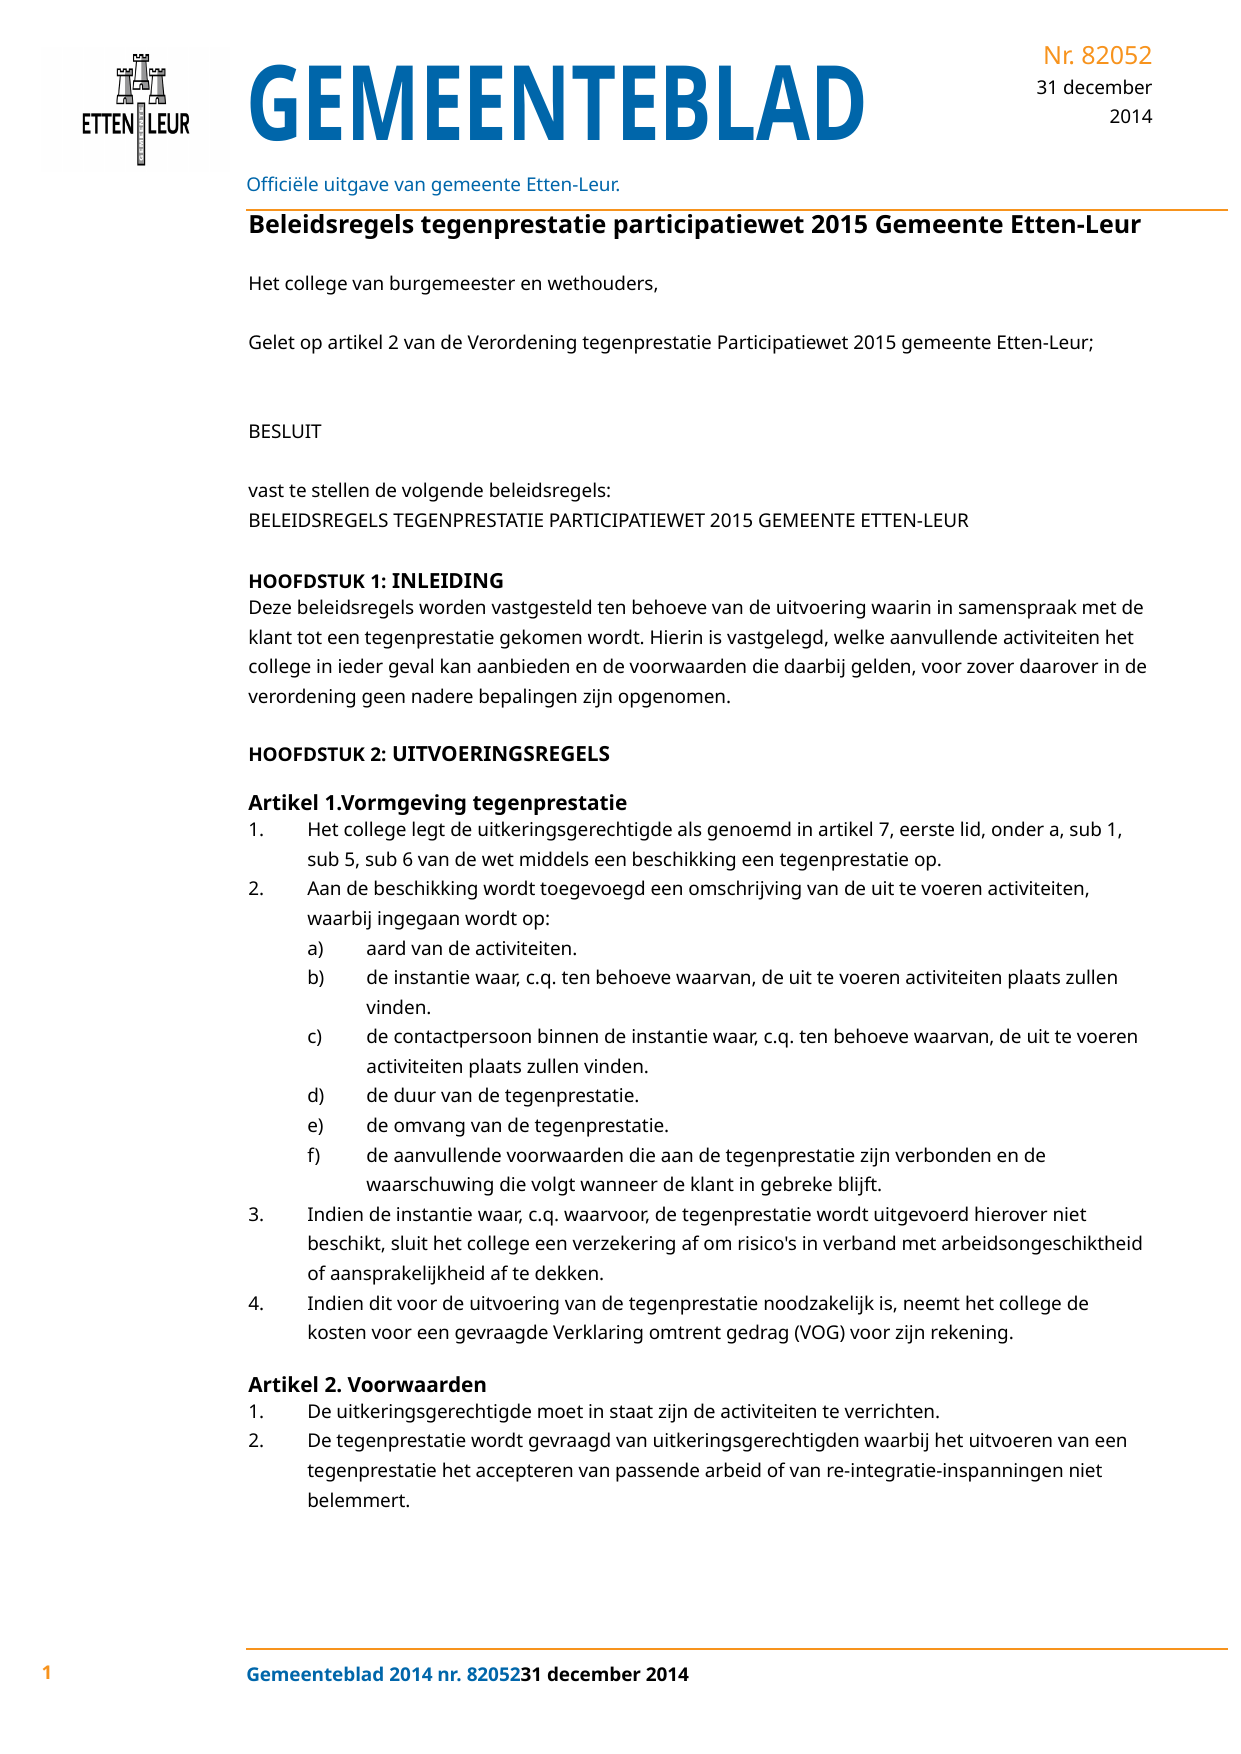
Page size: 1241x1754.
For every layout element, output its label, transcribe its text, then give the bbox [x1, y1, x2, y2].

text Het college van burgemeester en wethouders, [248, 270, 1152, 296]
text Artikel 2. Voorwaarden [248, 1370, 1152, 1398]
list de contactpersoon binnen de instantie waar, c.q. ten behoeve waarvan, de uit te voeren activiteiten plaats zullen vinden. [307, 1023, 1152, 1079]
text Gelet op artikel 2 van de Verordening tegenprestatie Participatiewet 2015 gemeente Etten-Leur; [248, 329, 1152, 355]
list Indien dit voor de uitvoering van de tegenprestatie noodzakelijk is, neemt het college de kosten voor een gevraagde Verklaring omtrent gedrag (VOG) voor zijn rekening. [248, 1290, 1152, 1345]
text Deze beleidsregels worden vastgesteld ten behoeve van de uitvoering waarin in samenspraak met de klant tot een tegenprestatie gekomen wordt. Hierin is vastgelegd, welke aanvullende activiteiten het college in ieder geval kan aanbieden en de voorwaarden die daarbij gelden, voor zover daarover in de verordening geen nadere bepalingen zijn opgenomen. [248, 594, 1152, 709]
list Aan de beschikking wordt toegevoegd een omschrijving van de uit te voeren activiteiten, waarbij ingegaan wordt op: [248, 876, 1152, 931]
list De tegenprestatie wordt gevraagd van uitkeringsgerechtigden waarbij het uitvoeren van een tegenprestatie het accepteren van passende arbeid of van re-integratie-inspanningen niet belemmert. [248, 1428, 1152, 1513]
list De uitkeringsgerechtigde moet in staat zijn de activiteiten te verrichten. [248, 1398, 1152, 1424]
picture [41, 47, 231, 172]
list Het college legt de uitkeringsgerechtigde als genoemd in artikel 7, eerste lid, onder a, sub 1, sub 5, sub 6 van de wet middels een beschikking een tegenprestatie op. [248, 816, 1152, 872]
text HOOFDSTUK 1: INLEIDING [248, 566, 1152, 594]
list Indien de instantie waar, c.q. waarvoor, de tegenprestatie wordt uitgevoerd hierover niet beschikt, sluit het college een verzekering af om risico's in verband met arbeidsongeschiktheid of aansprakelijkheid af te dekken. [248, 1201, 1152, 1286]
text BESLUIT [248, 418, 1152, 444]
list de omvang van de tegenprestatie. [307, 1112, 1152, 1138]
text Artikel 1.Vormgeving tegenprestatie [248, 788, 1152, 816]
text vast te stellen de volgende beleidsregels: [248, 477, 1152, 503]
list de instantie waar, c.q. ten behoeve waarvan, de uit te voeren activiteiten plaats zullen vinden. [307, 964, 1152, 1019]
text HOOFDSTUK 2: UITVOERINGSREGELS [248, 739, 1152, 767]
text Beleidsregels tegenprestatie participatiewet 2015 Gemeente Etten-Leur [248, 211, 1152, 241]
text BELEIDSREGELS TEGENPRESTATIE PARTICIPATIEWET 2015 GEMEENTE ETTEN-LEUR [248, 507, 1152, 533]
list de duur van de tegenprestatie. [307, 1083, 1152, 1108]
list de aanvullende voorwaarden die aan de tegenprestatie zijn verbonden en de waarschuwing die volgt wanneer de klant in gebreke blijft. [307, 1142, 1152, 1197]
list aard van de activiteiten. [307, 935, 1152, 960]
